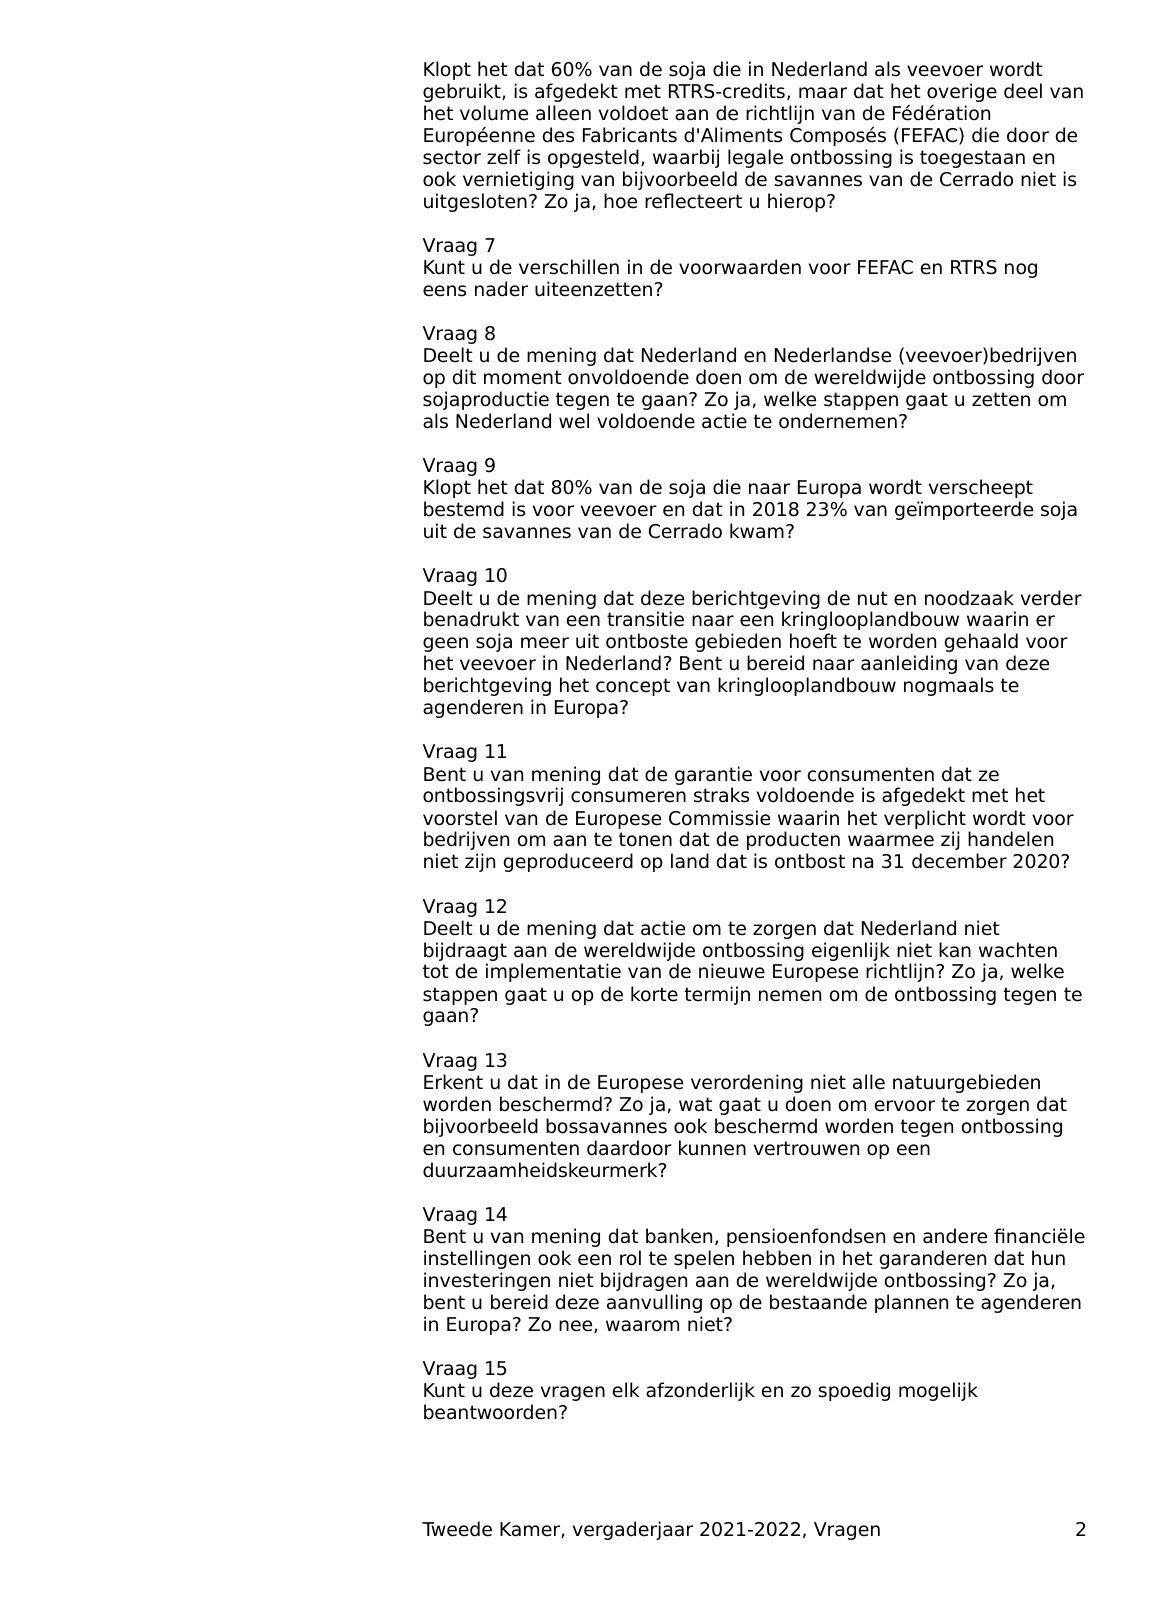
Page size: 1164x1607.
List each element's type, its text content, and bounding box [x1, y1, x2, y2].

text Erkent u dat in de Europese verordening niet alle natuurgebieden worden beschermd? Zo ja, wat gaat u doen om ervoor te zorgen dat bijvoorbeeld bossavannes ook beschermd worden tegen ontbossing en consumenten daardoor kunnen vertrouwen op een duurzaamheidskeurmerk? [422, 1072, 1087, 1181]
text Vraag 9 [422, 455, 1087, 477]
text Vraag 11 [422, 741, 1087, 763]
text Klopt het dat 60% van de soja die in Nederland als veevoer wordt gebruikt, is afgedekt met RTRS-credits, maar dat het overige deel van het volume alleen voldoet aan de richtlijn van de Fédération Européenne des Fabricants d'Aliments Composés (FEFAC) die door de sector zelf is opgesteld, waarbij legale ontbossing is toegestaan en ook vernietiging van bijvoorbeeld de savannes van de Cerrado niet is uitgesloten? Zo ja, hoe reflecteert u hierop? [422, 59, 1087, 213]
text Klopt het dat 80% van de soja die naar Europa wordt verscheept bestemd is voor veevoer en dat in 2018 23% van geïmporteerde soja uit de savannes van de Cerrado kwam? [422, 477, 1087, 543]
text Vraag 10 [422, 565, 1087, 587]
text Vraag 15 [422, 1358, 1087, 1380]
text Kunt u de verschillen in de voorwaarden voor FEFAC en RTRS nog eens nader uiteenzetten? [422, 257, 1087, 301]
text Vraag 8 [422, 323, 1087, 345]
text Vraag 7 [422, 235, 1087, 257]
text Vraag 13 [422, 1049, 1087, 1072]
text Deelt u de mening dat actie om te zorgen dat Nederland niet bijdraagt aan de wereldwijde ontbossing eigenlijk niet kan wachten tot de implementatie van de nieuwe Europese richtlijn? Zo ja, welke stappen gaat u op de korte termijn nemen om de ontbossing tegen te gaan? [422, 917, 1087, 1027]
text Vraag 14 [422, 1204, 1087, 1226]
text Bent u van mening dat banken, pensioenfondsen en andere financiële instellingen ook een rol te spelen hebben in het garanderen dat hun investeringen niet bijdragen aan de wereldwijde ontbossing? Zo ja, bent u bereid deze aanvulling op de bestaande plannen te agenderen in Europa? Zo nee, waarom niet? [422, 1226, 1087, 1336]
text Deelt u de mening dat deze berichtgeving de nut en noodzaak verder benadrukt van een transitie naar een kringlooplandbouw waarin er geen soja meer uit ontboste gebieden hoeft te worden gehaald voor het veevoer in Nederland? Bent u bereid naar aanleiding van deze berichtgeving het concept van kringlooplandbouw nogmaals te agenderen in Europa? [422, 587, 1087, 719]
text Kunt u deze vragen elk afzonderlijk en zo spoedig mogelijk beantwoorden? [422, 1380, 1087, 1424]
text Bent u van mening dat de garantie voor consumenten dat ze ontbossingsvrij consumeren straks voldoende is afgedekt met het voorstel van de Europese Commissie waarin het verplicht wordt voor bedrijven om aan te tonen dat de producten waarmee zij handelen niet zijn geproduceerd op land dat is ontbost na 31 december 2020? [422, 763, 1087, 873]
text Vraag 12 [422, 896, 1087, 917]
text Deelt u de mening dat Nederland en Nederlandse (veevoer)bedrijven op dit moment onvoldoende doen om de wereldwijde ontbossing door sojaproductie tegen te gaan? Zo ja, welke stappen gaat u zetten om als Nederland wel voldoende actie te ondernemen? [422, 345, 1087, 433]
